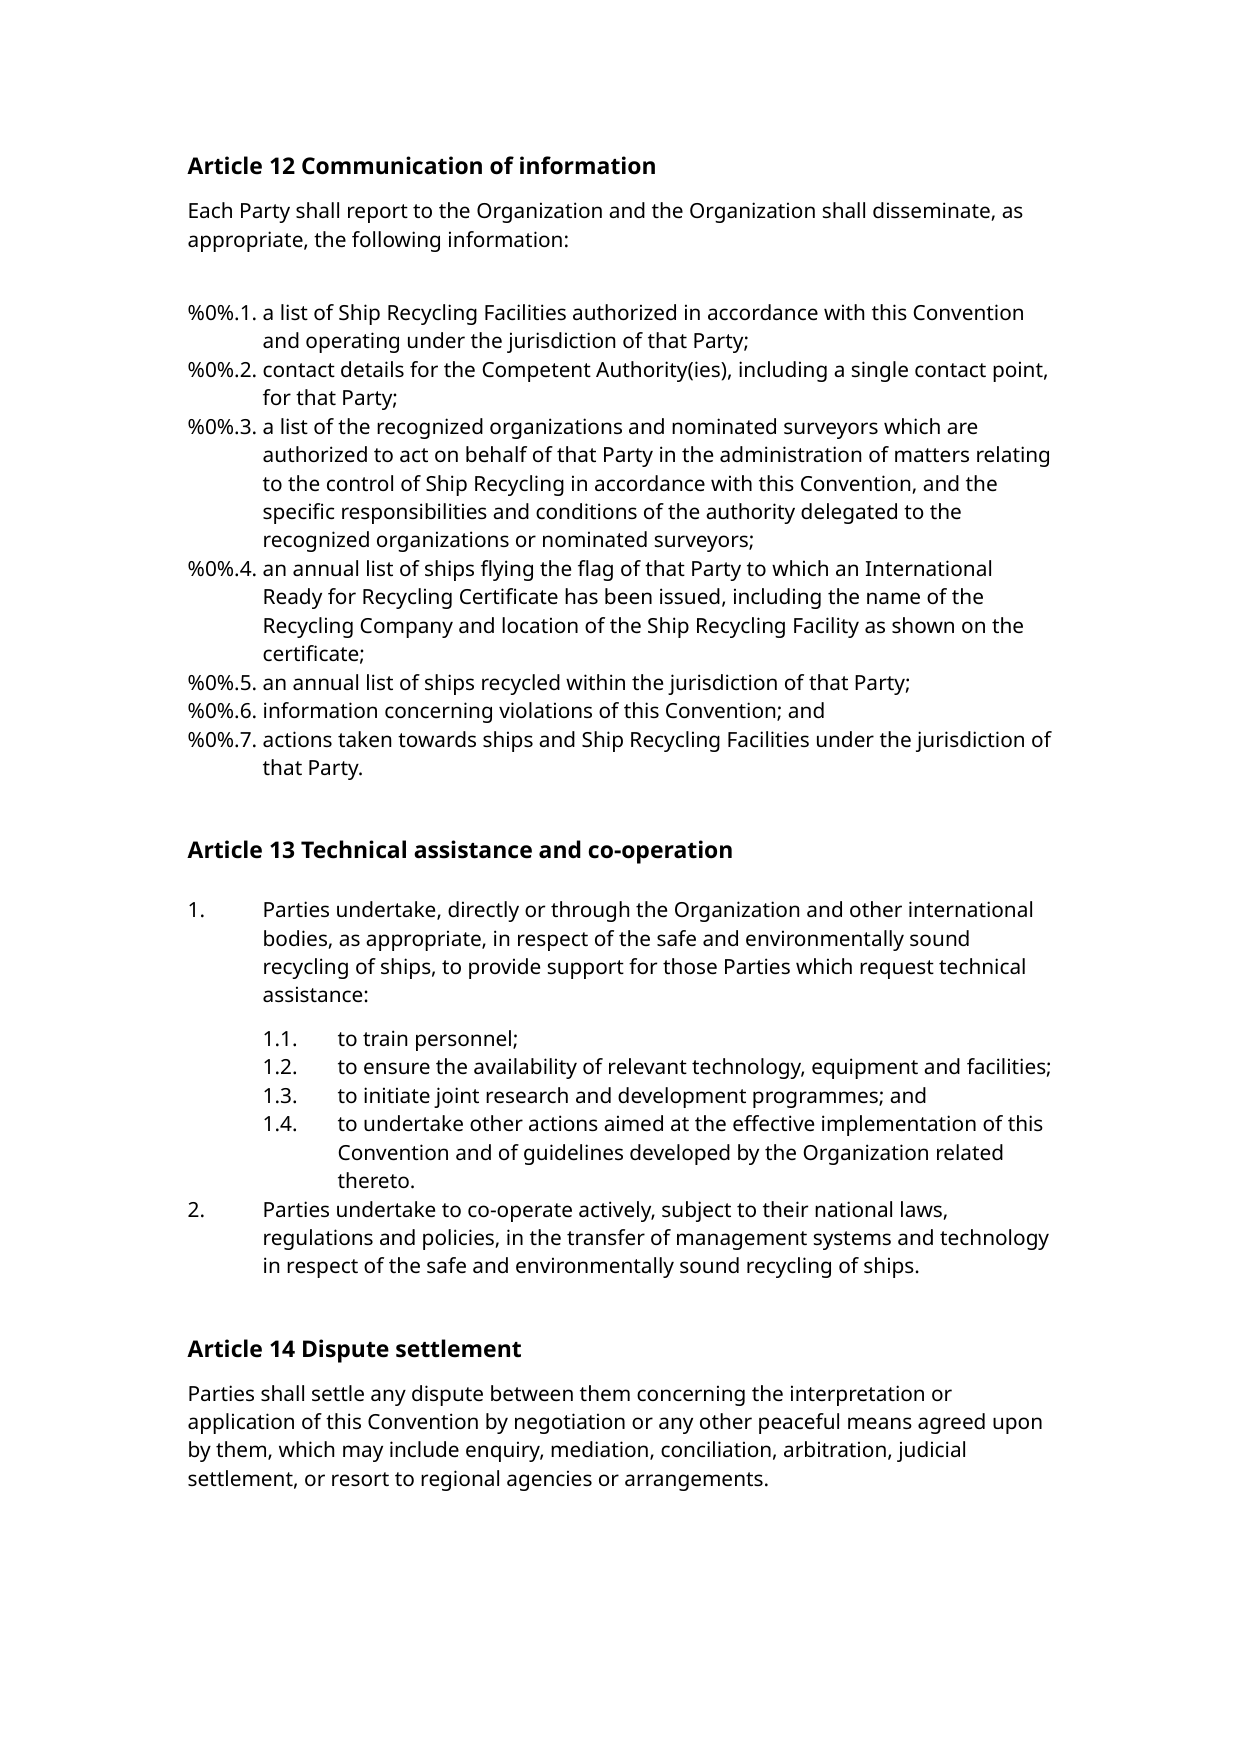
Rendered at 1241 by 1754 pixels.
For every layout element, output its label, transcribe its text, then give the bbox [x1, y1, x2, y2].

list an annual list of ships flying the flag of that Party to which an International Ready for Recycling Certificate has been issued, including the name of the Recycling Company and location of the Ship Recycling Facility as shown on the certificate; [187, 554, 1053, 668]
list to train personnel; [262, 1024, 1053, 1052]
subtitle Article 12 Communication of information [187, 150, 1053, 181]
list actions taken towards ships and Ship Recycling Facilities under the jurisdiction of that Party. [187, 725, 1053, 782]
list a list of Ship Recycling Facilities authorized in accordance with this Convention and operating under the jurisdiction of that Party; [187, 298, 1053, 355]
list contact details for the Competent Authority(ies), including a single contact point, for that Party; [187, 355, 1053, 412]
list to ensure the availability of relevant technology, equipment and facilities; [262, 1052, 1053, 1081]
text Each Party shall report to the Organization and the Organization shall disseminate, as appropriate, the following information: [187, 196, 1053, 253]
list an annual list of ships recycled within the jurisdiction of that Party; [187, 668, 1053, 696]
text Parties shall settle any dispute between them concerning the interpretation or application of this Convention by negotiation or any other peaceful means agreed upon by them, which may include enquiry, mediation, conciliation, arbitration, judicial settlement, or resort to regional agencies or arrangements. [187, 1379, 1053, 1492]
list a list of the recognized organizations and nominated surveyors which are authorized to act on behalf of that Party in the administration of matters relating to the control of Ship Recycling in accordance with this Convention, and the specific responsibilities and conditions of the authority delegated to the recognized organizations or nominated surveyors; [187, 412, 1053, 554]
list to undertake other actions aimed at the effective implementation of this Convention and of guidelines developed by the Organization related thereto. [262, 1109, 1053, 1195]
subtitle Article 14 Dispute settlement [187, 1332, 1053, 1364]
list to initiate joint research and development programmes; and [262, 1081, 1053, 1109]
list Parties undertake, directly or through the Organization and other international bodies, as appropriate, in respect of the safe and environmentally sound recycling of ships, to provide support for those Parties which request technical assistance: [187, 895, 1053, 1009]
list Parties undertake to co-operate actively, subject to their national laws, regulations and policies, in the transfer of management systems and technology in respect of the safe and environmentally sound recycling of ships. [187, 1195, 1053, 1280]
list information concerning violations of this Convention; and [187, 696, 1053, 725]
subtitle Article 13 Technical assistance and co-operation [187, 834, 1053, 865]
